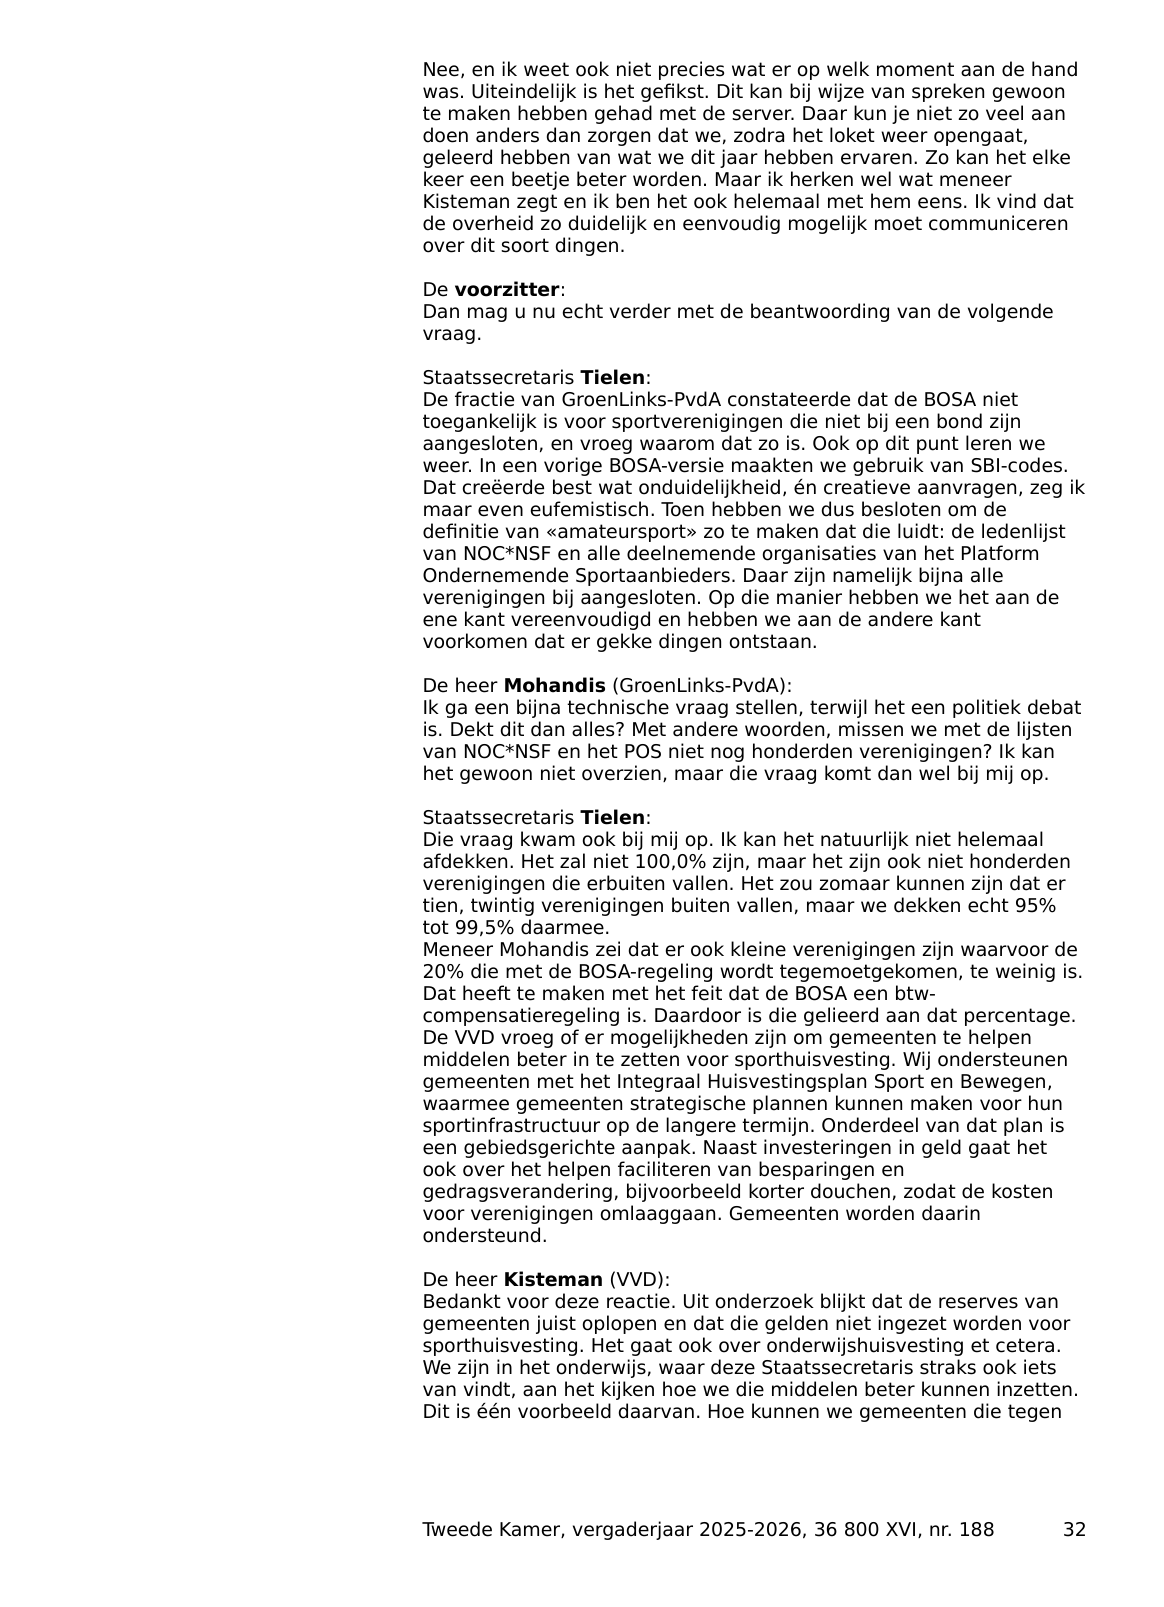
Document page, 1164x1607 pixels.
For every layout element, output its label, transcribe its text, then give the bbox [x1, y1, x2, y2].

text Die vraag kwam ook bij mij op. Ik kan het natuurlijk niet helemaal afdekken. Het zal niet 100,0% zijn, maar het zijn ook niet honderden verenigingen die erbuiten vallen. Het zou zomaar kunnen zijn dat er tien, twintig verenigingen buiten vallen, maar we dekken echt 95% tot 99,5% daarmee. [422, 829, 1087, 939]
text De heer Mohandis (GroenLinks-PvdA): [422, 675, 1087, 697]
text De voorzitter: [422, 279, 1087, 301]
text Dan mag u nu echt verder met de beantwoording van de volgende vraag. [422, 301, 1087, 345]
text Nee, en ik weet ook niet precies wat er op welk moment aan de hand was. Uiteindelijk is het gefikst. Dit kan bij wijze van spreken gewoon te maken hebben gehad met de server. Daar kun je niet zo veel aan doen anders dan zorgen dat we, zodra het loket weer opengaat, geleerd hebben van wat we dit jaar hebben ervaren. Zo kan het elke keer een beetje beter worden. Maar ik herken wel wat meneer Kisteman zegt en ik ben het ook helemaal met hem eens. Ik vind dat de overheid zo duidelijk en eenvoudig mogelijk moet communiceren over dit soort dingen. [422, 59, 1087, 257]
text De heer Kisteman (VVD): [422, 1269, 1087, 1291]
text De fractie van GroenLinks-PvdA constateerde dat de BOSA niet toegankelijk is voor sportverenigingen die niet bij een bond zijn aangesloten, en vroeg waarom dat zo is. Ook op dit punt leren we weer. In een vorige BOSA-versie maakten we gebruik van SBI-codes. Dat creëerde best wat onduidelijkheid, én creatieve aanvragen, zeg ik maar even eufemistisch. Toen hebben we dus besloten om de definitie van «amateursport» zo te maken dat die luidt: de ledenlijst van NOC*NSF en alle deelnemende organisaties van het Platform Ondernemende Sportaanbieders. Daar zijn namelijk bijna alle verenigingen bij aangesloten. Op die manier hebben we het aan de ene kant vereenvoudigd en hebben we aan de andere kant voorkomen dat er gekke dingen ontstaan. [422, 389, 1087, 653]
text Meneer Mohandis zei dat er ook kleine verenigingen zijn waarvoor de 20% die met de BOSA-regeling wordt tegemoetgekomen, te weinig is. Dat heeft te maken met het feit dat de BOSA een btw-compensatieregeling is. Daardoor is die gelieerd aan dat percentage. [422, 939, 1087, 1027]
text Staatssecretaris Tielen: [422, 367, 1087, 389]
text De VVD vroeg of er mogelijkheden zijn om gemeenten te helpen middelen beter in te zetten voor sporthuisvesting. Wij ondersteunen gemeenten met het Integraal Huisvestingsplan Sport en Bewegen, waarmee gemeenten strategische plannen kunnen maken voor hun sportinfrastructuur op de langere termijn. Onderdeel van dat plan is een gebiedsgerichte aanpak. Naast investeringen in geld gaat het ook over het helpen faciliteren van besparingen en gedragsverandering, bijvoorbeeld korter douchen, zodat de kosten voor verenigingen omlaaggaan. Gemeenten worden daarin ondersteund. [422, 1027, 1087, 1247]
text Bedankt voor deze reactie. Uit onderzoek blijkt dat de reserves van gemeenten juist oplopen en dat die gelden niet ingezet worden voor sporthuisvesting. Het gaat ook over onderwijshuisvesting et cetera. We zijn in het onderwijs, waar deze Staatssecretaris straks ook iets van vindt, aan het kijken hoe we die middelen beter kunnen inzetten. Dit is één voorbeeld daarvan. Hoe kunnen we gemeenten die tegen [422, 1291, 1087, 1423]
text Staatssecretaris Tielen: [422, 807, 1087, 829]
text Ik ga een bijna technische vraag stellen, terwijl het een politiek debat is. Dekt dit dan alles? Met andere woorden, missen we met de lijsten van NOC*NSF en het POS niet nog honderden verenigingen? Ik kan het gewoon niet overzien, maar die vraag komt dan wel bij mij op. [422, 697, 1087, 785]
